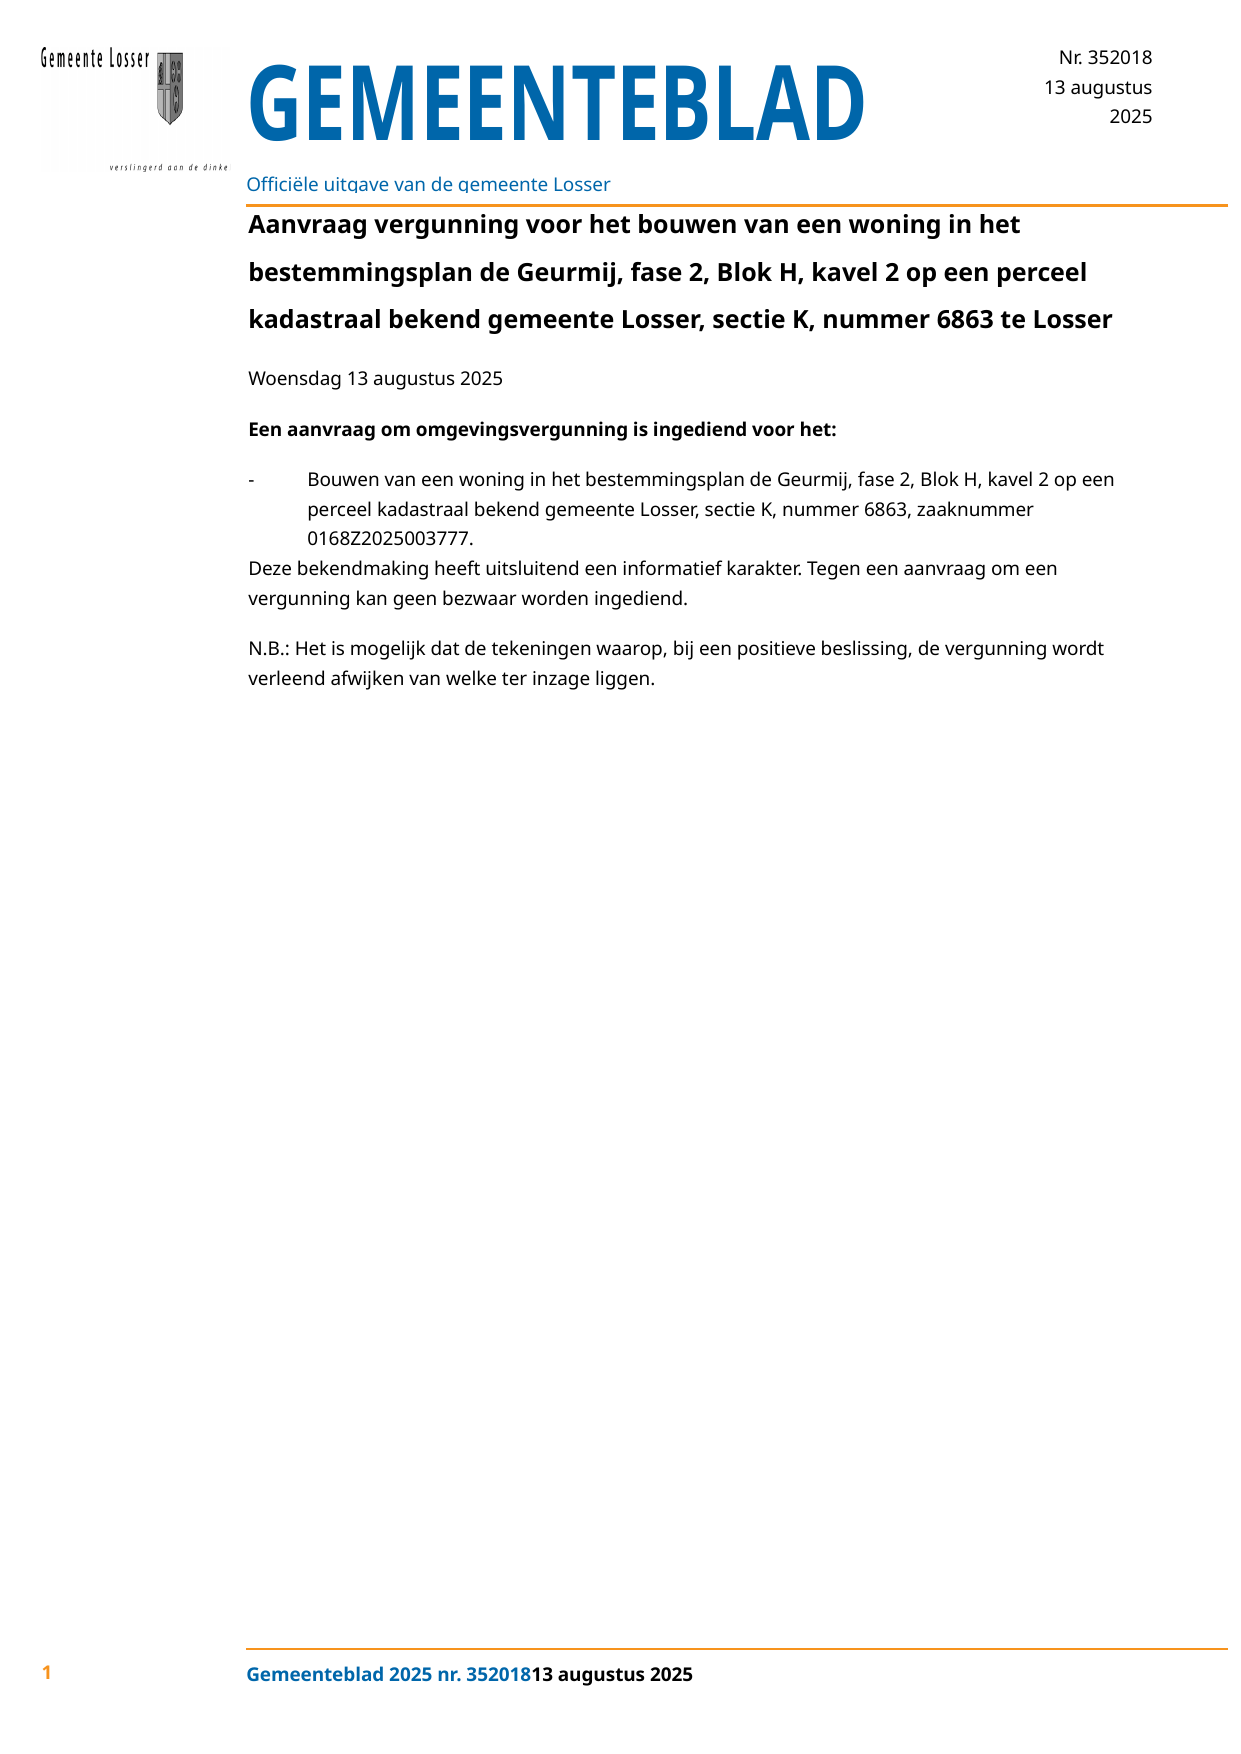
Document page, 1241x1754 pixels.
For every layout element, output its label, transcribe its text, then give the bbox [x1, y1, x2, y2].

list Bouwen van een woning in het bestemmingsplan de Geurmij, fase 2, Blok H, kavel 2 op een perceel kadastraal bekend gemeente Losser, sectie K, nummer 6863, zaaknummer 0168Z2025003777. [248, 466, 1152, 551]
text Aanvraag vergunning voor het bouwen van een woning in het bestemmingsplan de Geurmij, fase 2, Blok H, kavel 2 op een perceel kadastraal bekend gemeente Losser, sectie K, nummer 6863 te Losser [248, 207, 1152, 336]
picture [41, 47, 231, 172]
text Een aanvraag om omgevingsvergunning is ingediend voor het: [248, 416, 1152, 442]
text N.B.: Het is mogelijk dat de tekeningen waarop, bij een positieve beslissing, de vergunning wordt verleend afwijken van welke ter inzage liggen. [248, 635, 1152, 690]
text Deze bekendmaking heeft uitsluitend een informatief karakter. Tegen een aanvraag om een vergunning kan geen bezwaar worden ingediend. [248, 555, 1152, 610]
text Woensdag 13 augustus 2025 [248, 366, 1152, 391]
